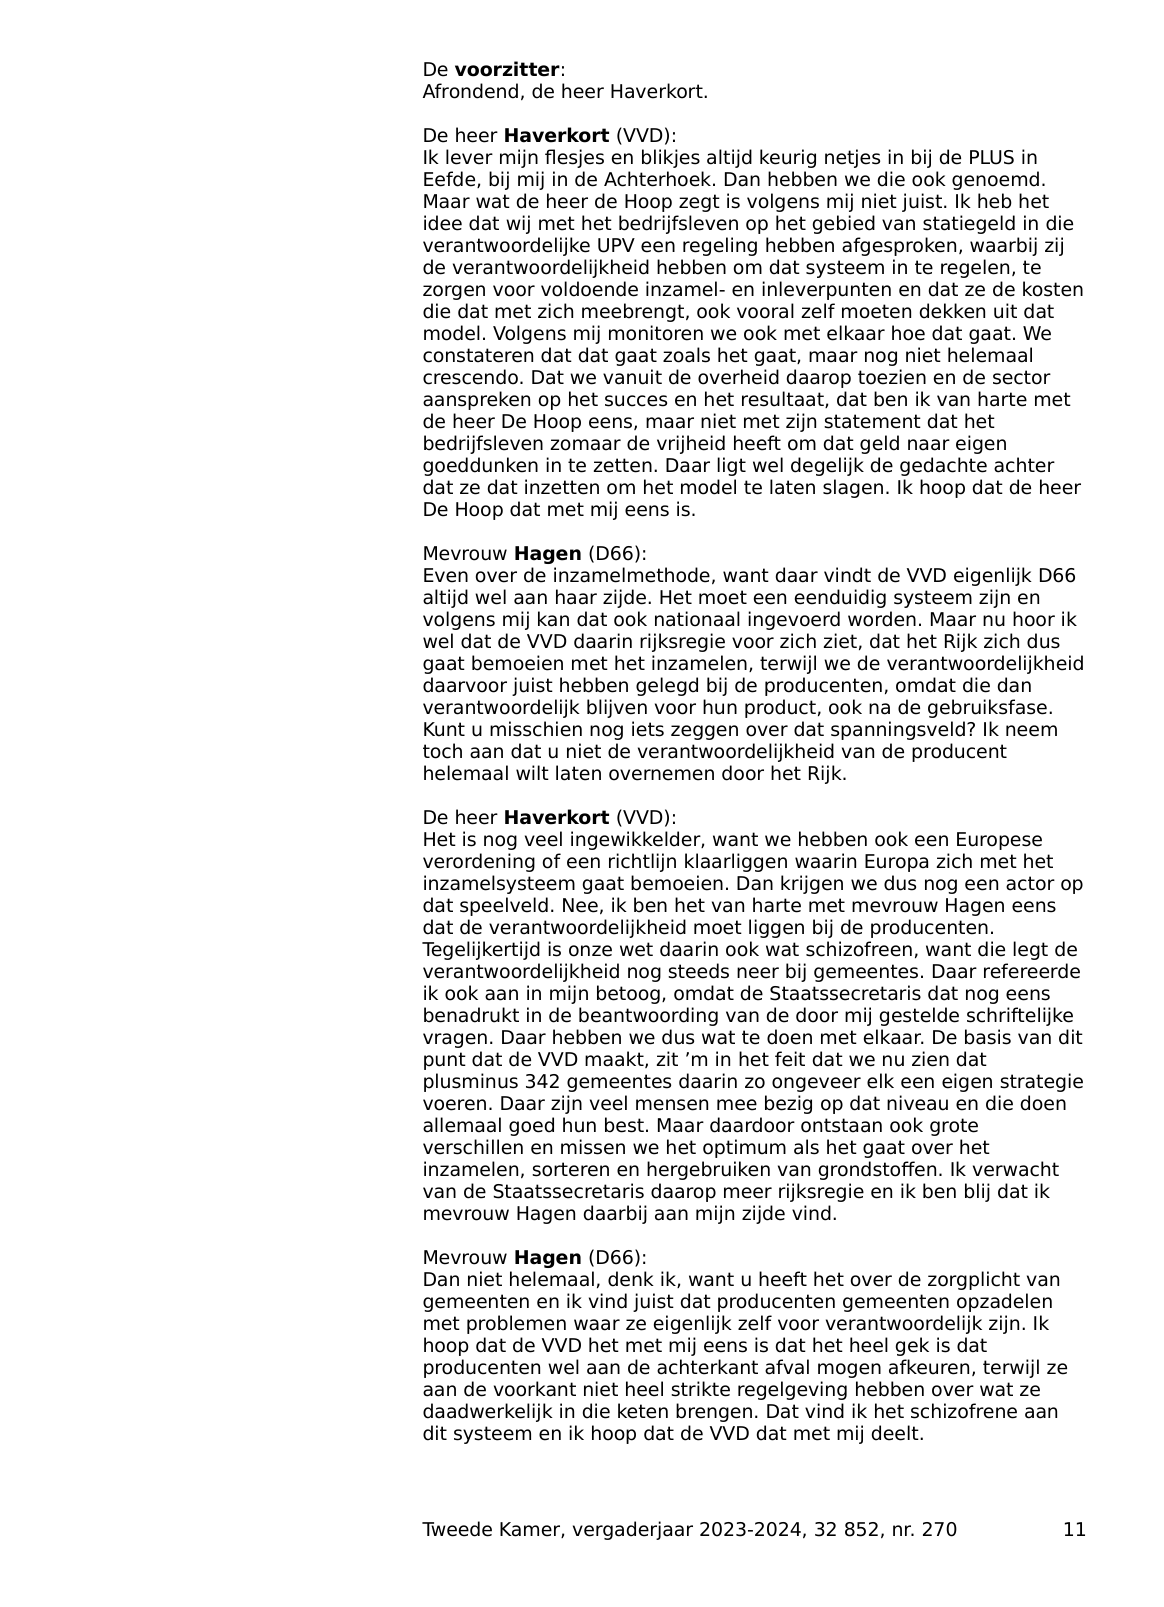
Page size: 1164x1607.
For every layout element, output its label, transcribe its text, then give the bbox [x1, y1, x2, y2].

text Mevrouw Hagen (D66): [422, 543, 1087, 565]
text De heer Haverkort (VVD): [422, 125, 1087, 147]
text Dan niet helemaal, denk ik, want u heeft het over de zorgplicht van gemeenten en ik vind juist dat producenten gemeenten opzadelen met problemen waar ze eigenlijk zelf voor verantwoordelijk zijn. Ik hoop dat de VVD het met mij eens is dat het heel gek is dat producenten wel aan de achterkant afval mogen afkeuren, terwijl ze aan de voorkant niet heel strikte regelgeving hebben over wat ze daadwerkelijk in die keten brengen. Dat vind ik het schizofrene aan dit systeem en ik hoop dat de VVD dat met mij deelt. [422, 1269, 1087, 1444]
text Ik lever mijn flesjes en blikjes altijd keurig netjes in bij de PLUS in Eefde, bij mij in de Achterhoek. Dan hebben we die ook genoemd. Maar wat de heer de Hoop zegt is volgens mij niet juist. Ik heb het idee dat wij met het bedrijfsleven op het gebied van statiegeld in die verantwoordelijke UPV een regeling hebben afgesproken, waarbij zij de verantwoordelijkheid hebben om dat systeem in te regelen, te zorgen voor voldoende inzamel- en inleverpunten en dat ze de kosten die dat met zich meebrengt, ook vooral zelf moeten dekken uit dat model. Volgens mij monitoren we ook met elkaar hoe dat gaat. We constateren dat dat gaat zoals het gaat, maar nog niet helemaal crescendo. Dat we vanuit de overheid daarop toezien en de sector aanspreken op het succes en het resultaat, dat ben ik van harte met de heer De Hoop eens, maar niet met zijn statement dat het bedrijfsleven zomaar de vrijheid heeft om dat geld naar eigen goeddunken in te zetten. Daar ligt wel degelijk de gedachte achter dat ze dat inzetten om het model te laten slagen. Ik hoop dat de heer De Hoop dat met mij eens is. [422, 147, 1087, 521]
text Het is nog veel ingewikkelder, want we hebben ook een Europese verordening of een richtlijn klaarliggen waarin Europa zich met het inzamelsysteem gaat bemoeien. Dan krijgen we dus nog een actor op dat speelveld. Nee, ik ben het van harte met mevrouw Hagen eens dat de verantwoordelijkheid moet liggen bij de producenten. Tegelijkertijd is onze wet daarin ook wat schizofreen, want die legt de verantwoordelijkheid nog steeds neer bij gemeentes. Daar refereerde ik ook aan in mijn betoog, omdat de Staatssecretaris dat nog eens benadrukt in de beantwoording van de door mij gestelde schriftelijke vragen. Daar hebben we dus wat te doen met elkaar. De basis van dit punt dat de VVD maakt, zit ’m in het feit dat we nu zien dat plusminus 342 gemeentes daarin zo ongeveer elk een eigen strategie voeren. Daar zijn veel mensen mee bezig op dat niveau en die doen allemaal goed hun best. Maar daardoor ontstaan ook grote verschillen en missen we het optimum als het gaat over het inzamelen, sorteren en hergebruiken van grondstoffen. Ik verwacht van de Staatssecretaris daarop meer rijksregie en ik ben blij dat ik mevrouw Hagen daarbij aan mijn zijde vind. [422, 829, 1087, 1224]
text De heer Haverkort (VVD): [422, 807, 1087, 829]
text Even over de inzamelmethode, want daar vindt de VVD eigenlijk D66 altijd wel aan haar zijde. Het moet een eenduidig systeem zijn en volgens mij kan dat ook nationaal ingevoerd worden. Maar nu hoor ik wel dat de VVD daarin rijksregie voor zich ziet, dat het Rijk zich dus gaat bemoeien met het inzamelen, terwijl we de verantwoordelijkheid daarvoor juist hebben gelegd bij de producenten, omdat die dan verantwoordelijk blijven voor hun product, ook na de gebruiksfase. Kunt u misschien nog iets zeggen over dat spanningsveld? Ik neem toch aan dat u niet de verantwoordelijkheid van de producent helemaal wilt laten overnemen door het Rijk. [422, 565, 1087, 785]
text Afrondend, de heer Haverkort. [422, 81, 1087, 103]
text De voorzitter: [422, 59, 1087, 81]
text Mevrouw Hagen (D66): [422, 1247, 1087, 1269]
